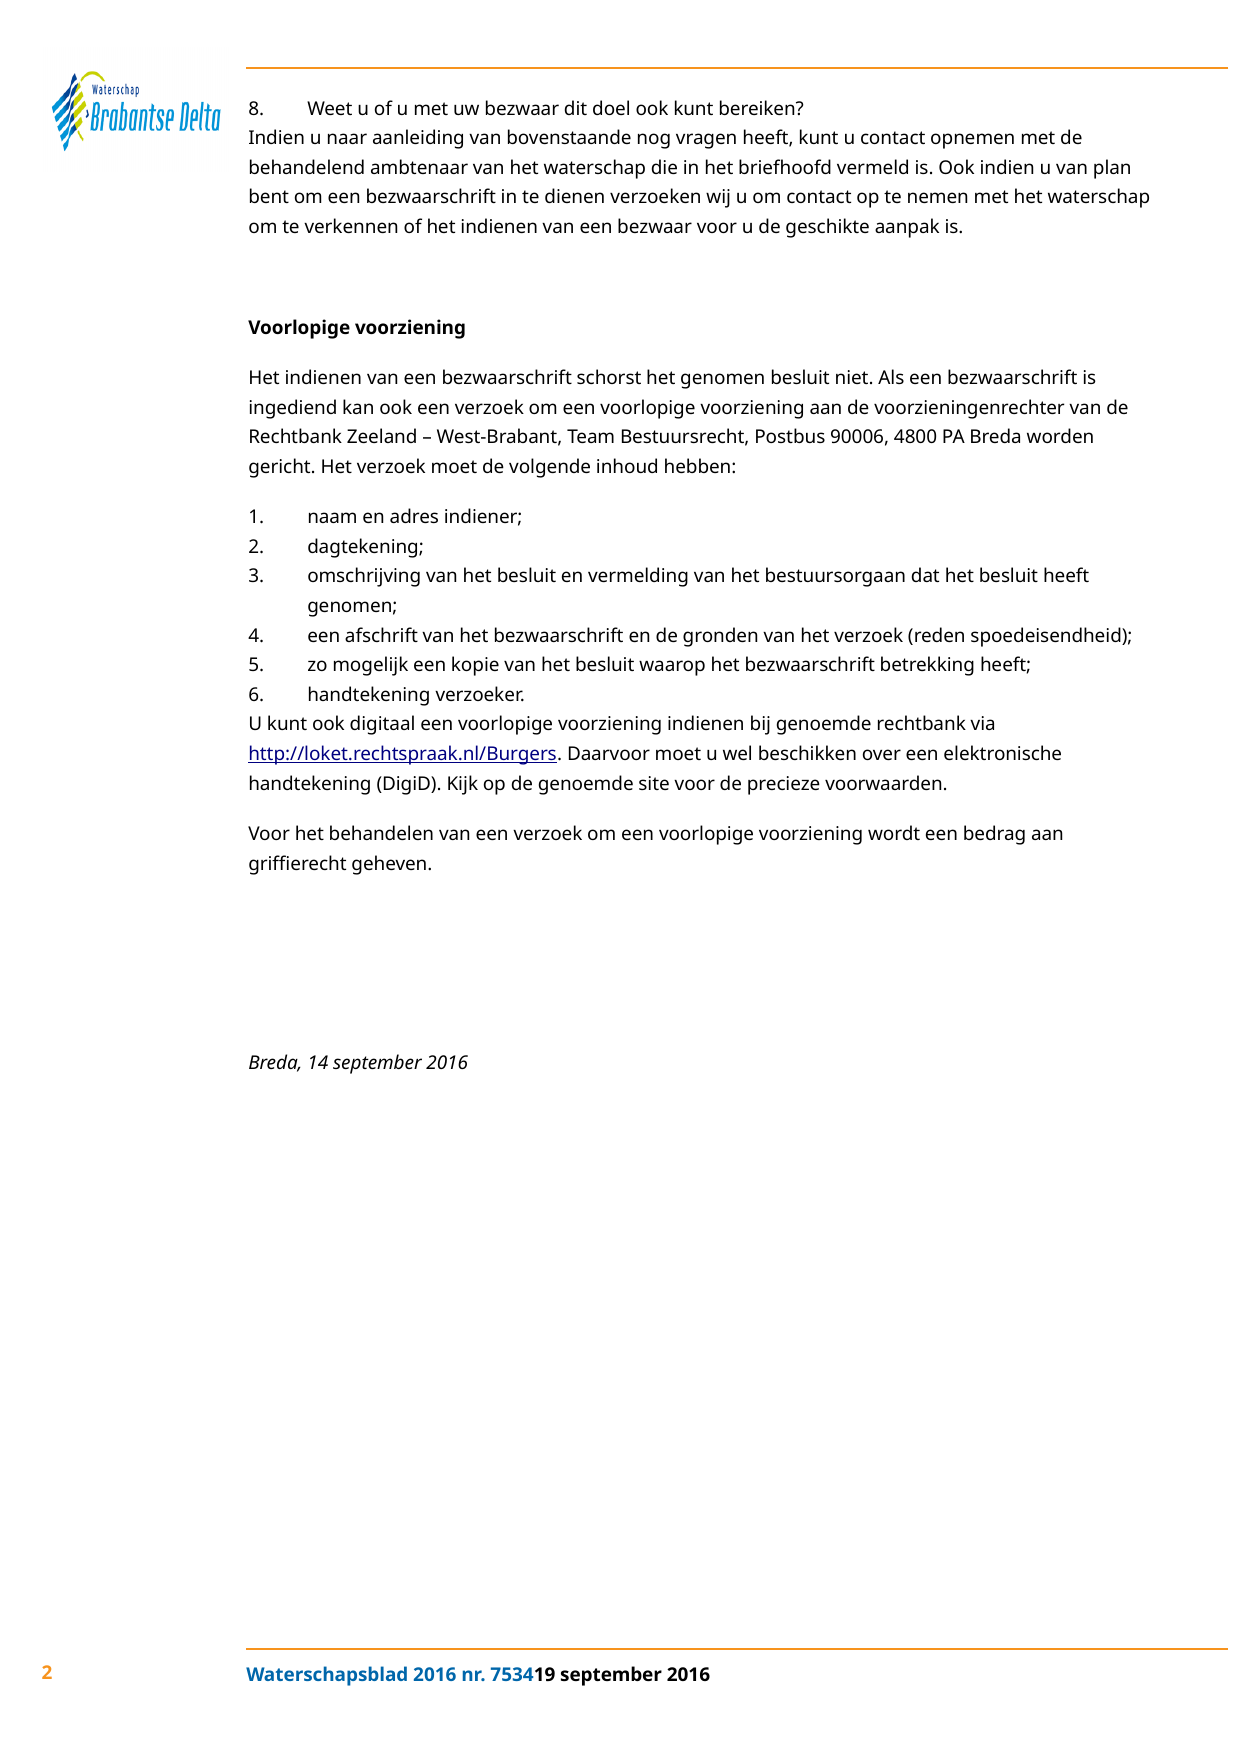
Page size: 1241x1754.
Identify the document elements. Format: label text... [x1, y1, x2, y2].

list een afschrift van het bezwaarschrift en de gronden van het verzoek (reden spoedeisendheid); [248, 622, 1152, 648]
list omschrijving van het besluit en vermelding van het bestuursorgaan dat het besluit heeft genomen; [248, 563, 1152, 618]
text Het indienen van een bezwaarschrift schorst het genomen besluit niet. Als een bezwaarschrift is ingediend kan ook een verzoek om een voorlopige voorziening aan de voorzieningenrechter van de Rechtbank Zeeland – West-Brabant, Team Bestuursrecht, Postbus 90006, 4800 PA Breda worden gericht. Het verzoek moet de volgende inhoud hebben: [248, 364, 1152, 479]
text Voor het behandelen van een verzoek om een voorlopige voorziening wordt een bedrag aan griffierecht geheven. [248, 820, 1152, 876]
list handtekening verzoeker. [248, 681, 1152, 707]
list dagtekening; [248, 533, 1152, 559]
list naam en adres indiener; [248, 503, 1152, 529]
text Breda, 14 september 2016 [248, 1049, 1152, 1074]
list Weet u of u met uw bezwaar dit doel ook kunt bereiken? [248, 95, 1152, 121]
text Voorlopige voorziening [248, 314, 1152, 340]
text U kunt ook digitaal een voorlopige voorziening indienen bij genoemde rechtbank via http://loket.rechtspraak.nl/Burgers. Daarvoor moet u wel beschikken over een elektronische handtekening (DigiD). Kijk op de genoemde site voor de precieze voorwaarden. [248, 711, 1152, 796]
text Indien u naar aanleiding van bovenstaande nog vragen heeft, kunt u contact opnemen met de behandelend ambtenaar van het waterschap die in het briefhoofd vermeld is. Ook indien u van plan bent om een bezwaarschrift in te dienen verzoeken wij u om contact op te nemen met het waterschap om te verkennen of het indienen van een bezwaar voor u de geschikte aanpak is. [248, 124, 1152, 239]
list zo mogelijk een kopie van het besluit waarop het bezwaarschrift betrekking heeft; [248, 651, 1152, 677]
picture [41, 47, 231, 172]
